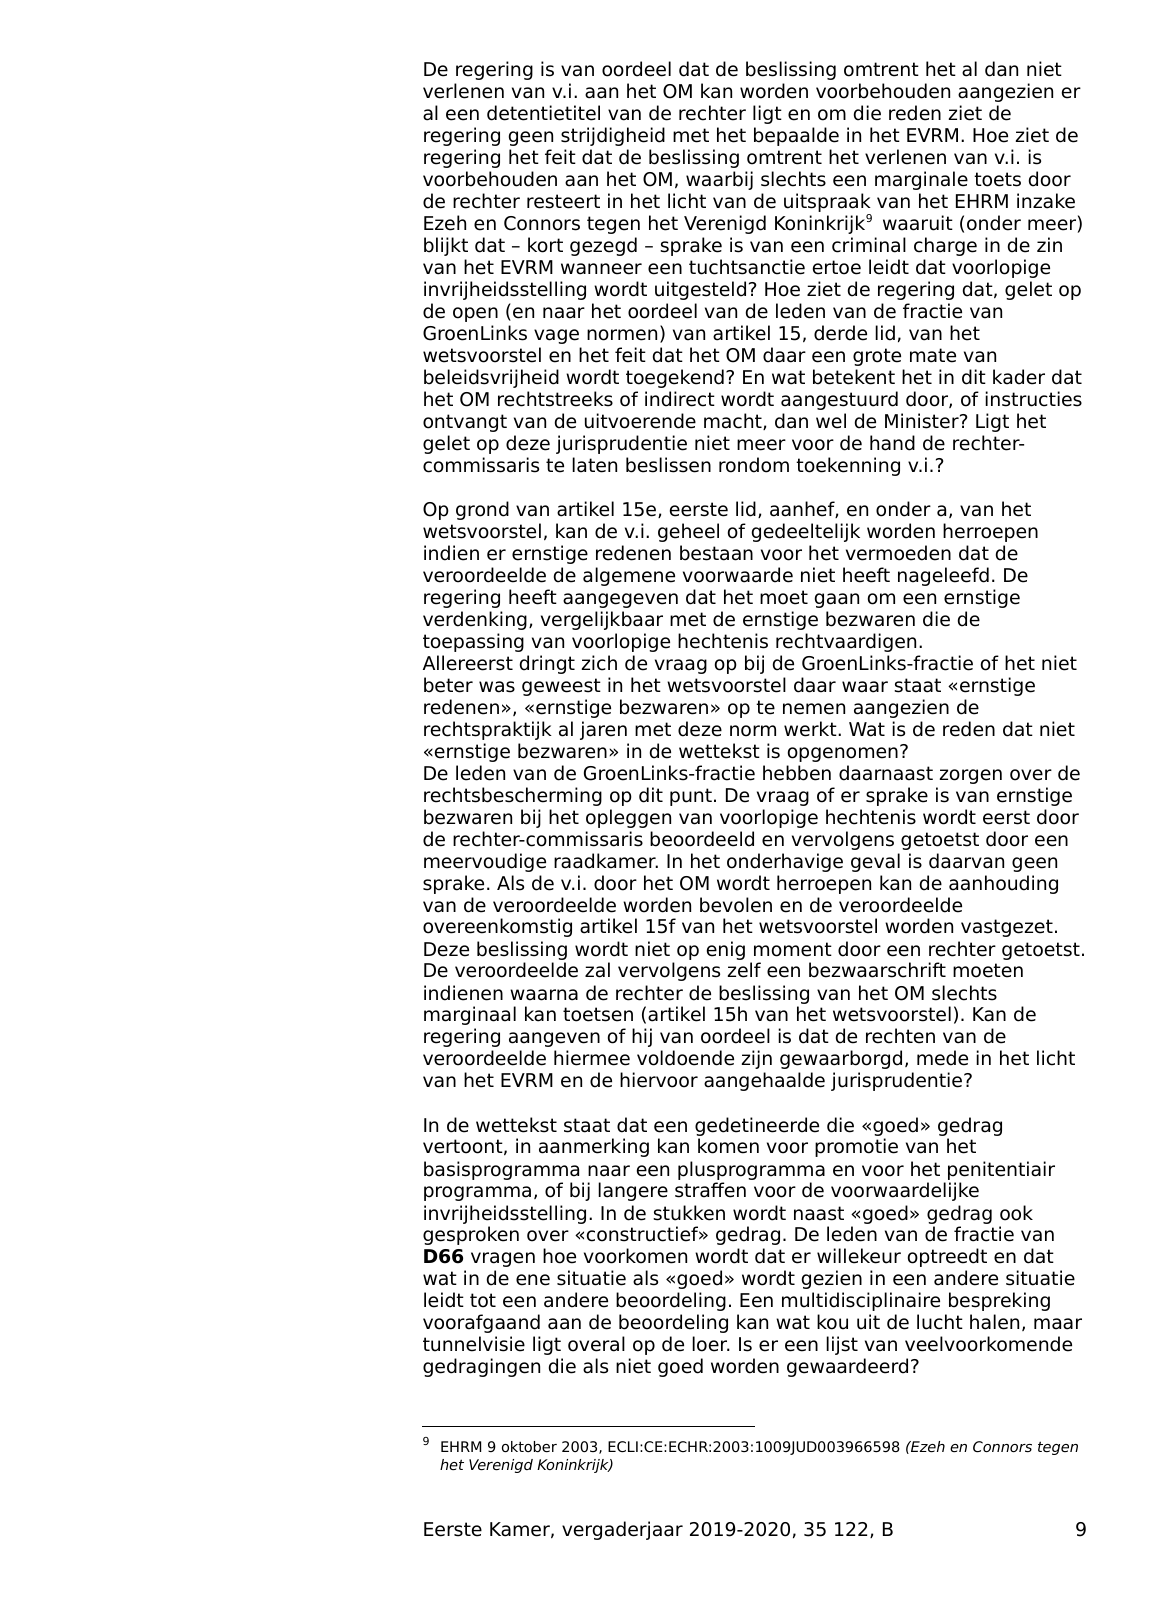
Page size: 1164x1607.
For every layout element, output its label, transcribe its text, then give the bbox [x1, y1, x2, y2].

text De regering is van oordeel dat de beslissing omtrent het al dan niet verlenen van v.i. aan het OM kan worden voorbehouden aangezien er al een detentietitel van de rechter ligt en om die reden ziet de regering geen strijdigheid met het bepaalde in het EVRM. Hoe ziet de regering het feit dat de beslissing omtrent het verlenen van v.i. is voorbehouden aan het OM, waarbij slechts een marginale toets door de rechter resteert in het licht van de uitspraak van het EHRM inzake Ezeh en Connors tegen het Verenigd Koninkrijk waaruit (onder meer) blijkt dat – kort gezegd – sprake is van een criminal charge in de zin van het EVRM wanneer een tuchtsanctie ertoe leidt dat voorlopige invrijheidsstelling wordt uitgesteld? Hoe ziet de regering dat, gelet op de open (en naar het oordeel van de leden van de fractie van GroenLinks vage normen) van artikel 15, derde lid, van het wetsvoorstel en het feit dat het OM daar een grote mate van beleidsvrijheid wordt toegekend? En wat betekent het in dit kader dat het OM rechtstreeks of indirect wordt aangestuurd door, of instructies ontvangt van de uitvoerende macht, dan wel de Minister? Ligt het gelet op deze jurisprudentie niet meer voor de hand de rechter-commissaris te laten beslissen rondom toekenning v.i.? [422, 59, 1087, 477]
text In de wettekst staat dat een gedetineerde die «goed» gedrag vertoont, in aanmerking kan komen voor promotie van het basisprogramma naar een plusprogramma en voor het penitentiair programma, of bij langere straffen voor de voorwaardelijke invrijheidsstelling. In de stukken wordt naast «goed» gedrag ook gesproken over «constructief» gedrag. De leden van de fractie van D66 vragen hoe voorkomen wordt dat er willekeur optreedt en dat wat in de ene situatie als «goed» wordt gezien in een andere situatie leidt tot een andere beoordeling. Een multidisciplinaire bespreking voorafgaand aan de beoordeling kan wat kou uit de lucht halen, maar tunnelvisie ligt overal op de loer. Is er een lijst van veelvoorkomende gedragingen die als niet goed worden gewaardeerd? [422, 1114, 1087, 1378]
text De leden van de GroenLinks-fractie hebben daarnaast zorgen over de rechtsbescherming op dit punt. De vraag of er sprake is van ernstige bezwaren bij het opleggen van voorlopige hechtenis wordt eerst door de rechter-commissaris beoordeeld en vervolgens getoetst door een meervoudige raadkamer. In het onderhavige geval is daarvan geen sprake. Als de v.i. door het OM wordt herroepen kan de aanhouding van de veroordeelde worden bevolen en de veroordeelde overeenkomstig artikel 15f van het wetsvoorstel worden vastgezet. Deze beslissing wordt niet op enig moment door een rechter getoetst. De veroordeelde zal vervolgens zelf een bezwaarschrift moeten indienen waarna de rechter de beslissing van het OM slechts marginaal kan toetsen (artikel 15h van het wetsvoorstel). Kan de regering aangeven of hij van oordeel is dat de rechten van de veroordeelde hiermee voldoende zijn gewaarborgd, mede in het licht van het EVRM en de hiervoor aangehaalde jurisprudentie? [422, 763, 1087, 1092]
text Op grond van artikel 15e, eerste lid, aanhef, en onder a, van het wetsvoorstel, kan de v.i. geheel of gedeeltelijk worden herroepen indien er ernstige redenen bestaan voor het vermoeden dat de veroordeelde de algemene voorwaarde niet heeft nageleefd. De regering heeft aangegeven dat het moet gaan om een ernstige verdenking, vergelijkbaar met de ernstige bezwaren die de toepassing van voorlopige hechtenis rechtvaardigen. [422, 499, 1087, 653]
text EHRM 9 oktober 2003, ECLI:CE:ECHR:2003:1009JUD003966598 (Ezeh en Connors tegen het Verenigd Koninkrijk) [422, 1435, 1087, 1474]
text Allereerst dringt zich de vraag op bij de GroenLinks-fractie of het niet beter was geweest in het wetsvoorstel daar waar staat «ernstige redenen», «ernstige bezwaren» op te nemen aangezien de rechtspraktijk al jaren met deze norm werkt. Wat is de reden dat niet «ernstige bezwaren» in de wettekst is opgenomen? [422, 653, 1087, 763]
